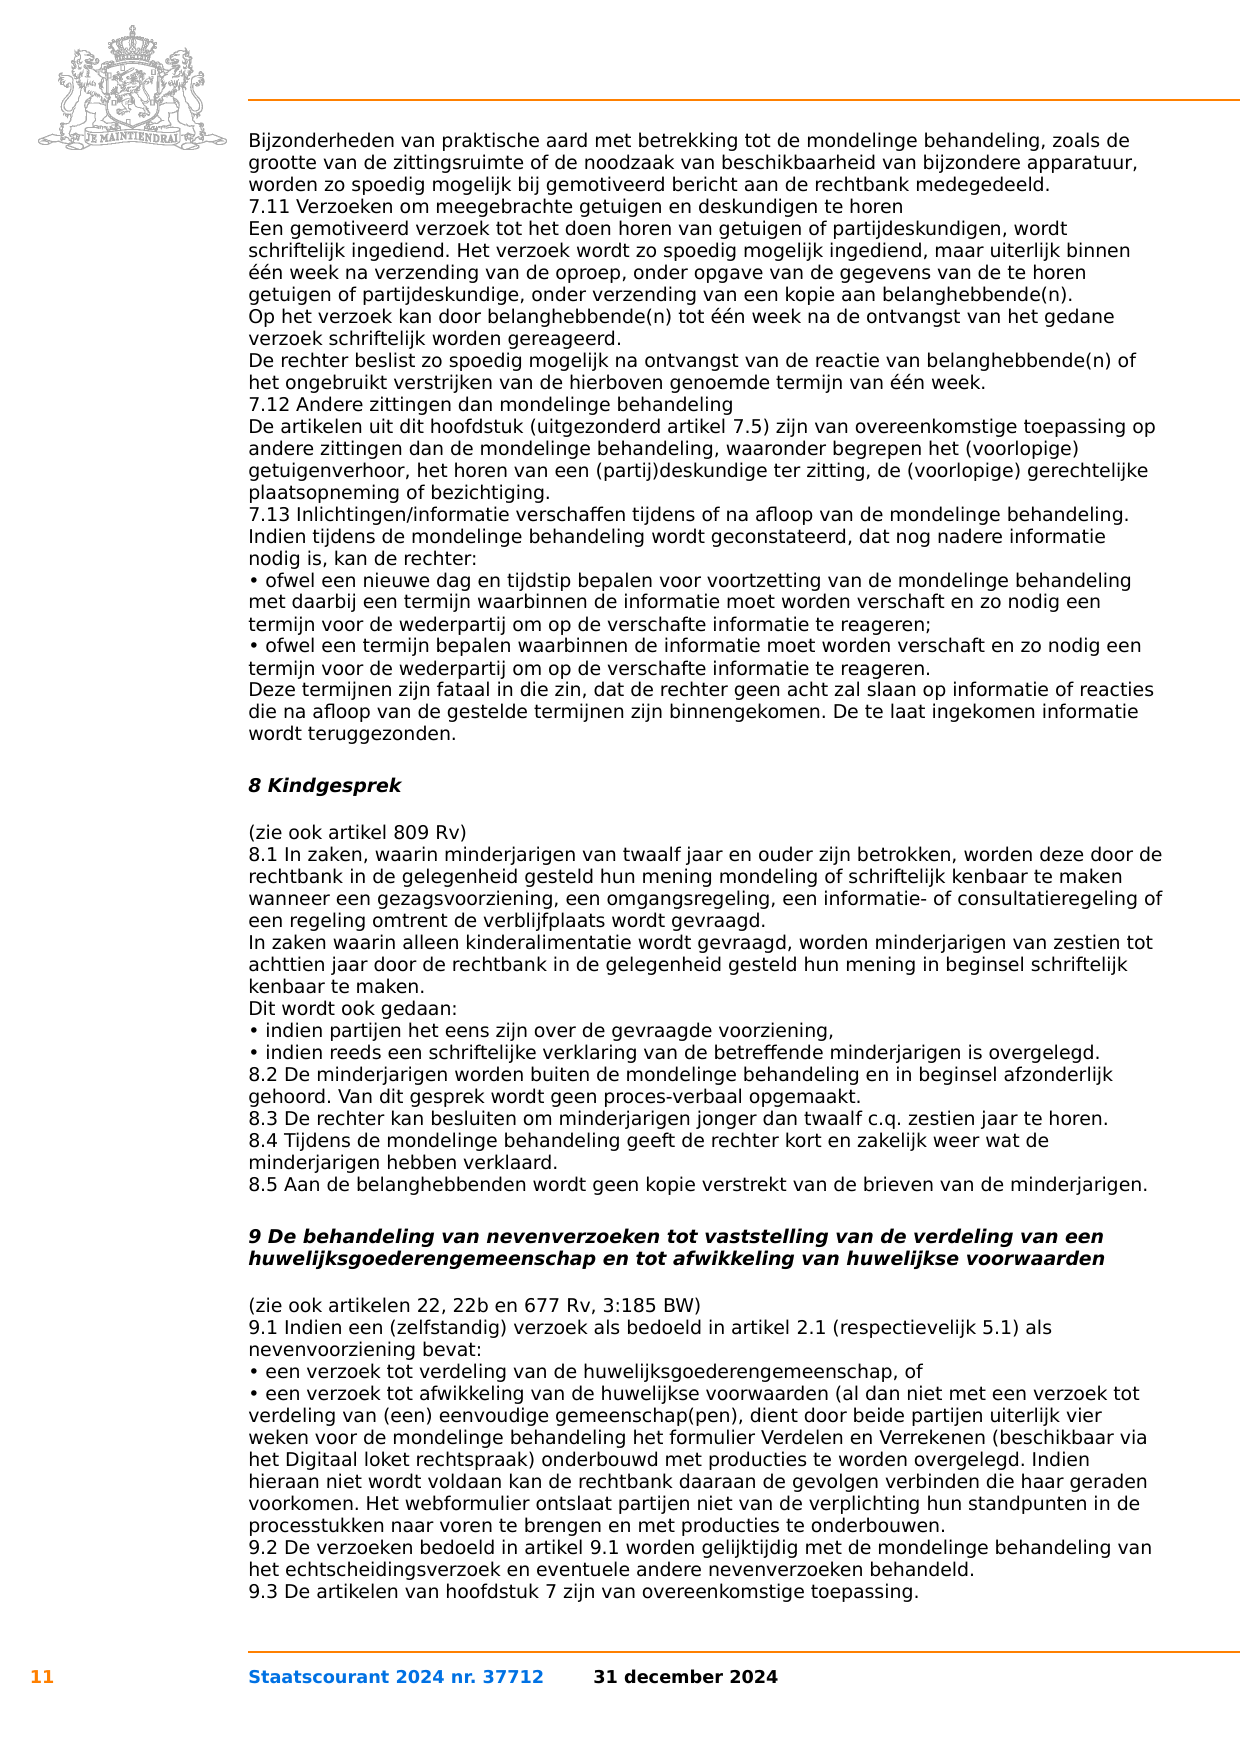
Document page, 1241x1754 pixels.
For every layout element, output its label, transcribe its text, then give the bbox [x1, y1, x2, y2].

picture [38, 25, 227, 150]
text Dit wordt ook gedaan: [248, 998, 1163, 1020]
text Een gemotiveerd verzoek tot het doen horen van getuigen of partijdeskundigen, wordt schriftelijk ingediend. Het verzoek wordt zo spoedig mogelijk ingediend, maar uiterlijk binnen één week na verzending van de oproep, onder opgave van de gegevens van de te horen getuigen of partijdeskundige, onder verzending van een kopie aan belanghebbende(n). [248, 218, 1163, 306]
text De rechter beslist zo spoedig mogelijk na ontvangst van de reactie van belanghebbende(n) of het ongebruikt verstrijken van de hierboven genoemde termijn van één week. [248, 350, 1163, 394]
text (zie ook artikel 809 Rv) [248, 822, 1163, 844]
text Indien tijdens de mondelinge behandeling wordt geconstateerd, dat nog nadere informatie nodig is, kan de rechter: [248, 526, 1163, 569]
text 8.2 De minderjarigen worden buiten de mondelinge behandeling en in beginsel afzonderlijk gehoord. Van dit gesprek wordt geen proces-verbaal opgemaakt. [248, 1064, 1163, 1108]
subtitle 8 Kindgesprek [248, 775, 1163, 797]
text 7.11 Verzoeken om meegebrachte getuigen en deskundigen te horen [248, 196, 1163, 218]
text 9.2 De verzoeken bedoeld in artikel 9.1 worden gelijktijdig met de mondelinge behandeling van het echtscheidingsverzoek en eventuele andere nevenverzoeken behandeld. [248, 1537, 1163, 1581]
text Deze termijnen zijn fataal in die zin, dat de rechter geen acht zal slaan op informatie of reacties die na afloop van de gestelde termijnen zijn binnengekomen. De te laat ingekomen informatie wordt teruggezonden. [248, 679, 1163, 745]
text 9.1 Indien een (zelfstandig) verzoek als bedoeld in artikel 2.1 (respectievelijk 5.1) als nevenvoorziening bevat: [248, 1317, 1163, 1361]
text 8.1 In zaken, waarin minderjarigen van twaalf jaar en ouder zijn betrokken, worden deze door de rechtbank in de gelegenheid gesteld hun mening mondeling of schriftelijk kenbaar te maken wanneer een gezagsvoorziening, een omgangsregeling, een informatie- of consultatieregeling of een regeling omtrent de verblijfplaats wordt gevraagd. [248, 844, 1163, 932]
text Op het verzoek kan door belanghebbende(n) tot één week na de ontvangst van het gedane verzoek schriftelijk worden gereageerd. [248, 306, 1163, 350]
text 8.4 Tijdens de mondelinge behandeling geeft de rechter kort en zakelijk weer wat de minderjarigen hebben verklaard. [248, 1130, 1163, 1174]
text (zie ook artikelen 22, 22b en 677 Rv, 3:185 BW) [248, 1295, 1163, 1317]
text • een verzoek tot verdeling van de huwelijksgoederengemeenschap, of [248, 1361, 1163, 1383]
text 8.3 De rechter kan besluiten om minderjarigen jonger dan twaalf c.q. zestien jaar te horen. [248, 1108, 1163, 1130]
text • ofwel een nieuwe dag en tijdstip bepalen voor voortzetting van de mondelinge behandeling met daarbij een termijn waarbinnen de informatie moet worden verschaft en zo nodig een termijn voor de wederpartij om op de verschafte informatie te reageren; [248, 569, 1163, 635]
text • een verzoek tot afwikkeling van de huwelijkse voorwaarden (al dan niet met een verzoek tot verdeling van (een) eenvoudige gemeenschap(pen), dient door beide partijen uiterlijk vier weken voor de mondelinge behandeling het formulier Verdelen en Verrekenen (beschikbaar via het Digitaal loket rechtspraak) onderbouwd met producties te worden overgelegd. Indien hieraan niet wordt voldaan kan de rechtbank daaraan de gevolgen verbinden die haar geraden voorkomen. Het webformulier ontslaat partijen niet van de verplichting hun standpunten in de processtukken naar voren te brengen en met producties te onderbouwen. [248, 1383, 1163, 1537]
text • ofwel een termijn bepalen waarbinnen de informatie moet worden verschaft en zo nodig een termijn voor de wederpartij om op de verschafte informatie te reageren. [248, 635, 1163, 679]
text 7.12 Andere zittingen dan mondelinge behandeling [248, 394, 1163, 416]
text 8.5 Aan de belanghebbenden wordt geen kopie verstrekt van de brieven van de minderjarigen. [248, 1174, 1163, 1196]
text 9.3 De artikelen van hoofdstuk 7 zijn van overeenkomstige toepassing. [248, 1581, 1163, 1603]
text 7.13 Inlichtingen/informatie verschaffen tijdens of na afloop van de mondelinge behandeling. [248, 503, 1163, 526]
text • indien reeds een schriftelijke verklaring van de betreffende minderjarigen is overgelegd. [248, 1042, 1163, 1064]
text Bijzonderheden van praktische aard met betrekking tot de mondelinge behandeling, zoals de grootte van de zittingsruimte of de noodzaak van beschikbaarheid van bijzondere apparatuur, worden zo spoedig mogelijk bij gemotiveerd bericht aan de rechtbank medegedeeld. [248, 130, 1163, 196]
subtitle 9 De behandeling van nevenverzoeken tot vaststelling van de verdeling van een huwelijksgoederengemeenschap en tot afwikkeling van huwelijkse voorwaarden [248, 1226, 1163, 1270]
text • indien partijen het eens zijn over de gevraagde voorziening, [248, 1020, 1163, 1042]
text In zaken waarin alleen kinderalimentatie wordt gevraagd, worden minderjarigen van zestien tot achttien jaar door de rechtbank in de gelegenheid gesteld hun mening in beginsel schriftelijk kenbaar te maken. [248, 932, 1163, 998]
text De artikelen uit dit hoofdstuk (uitgezonderd artikel 7.5) zijn van overeenkomstige toepassing op andere zittingen dan de mondelinge behandeling, waaronder begrepen het (voorlopige) getuigenverhoor, het horen van een (partij)deskundige ter zitting, de (voorlopige) gerechtelijke plaatsopneming of bezichtiging. [248, 416, 1163, 503]
